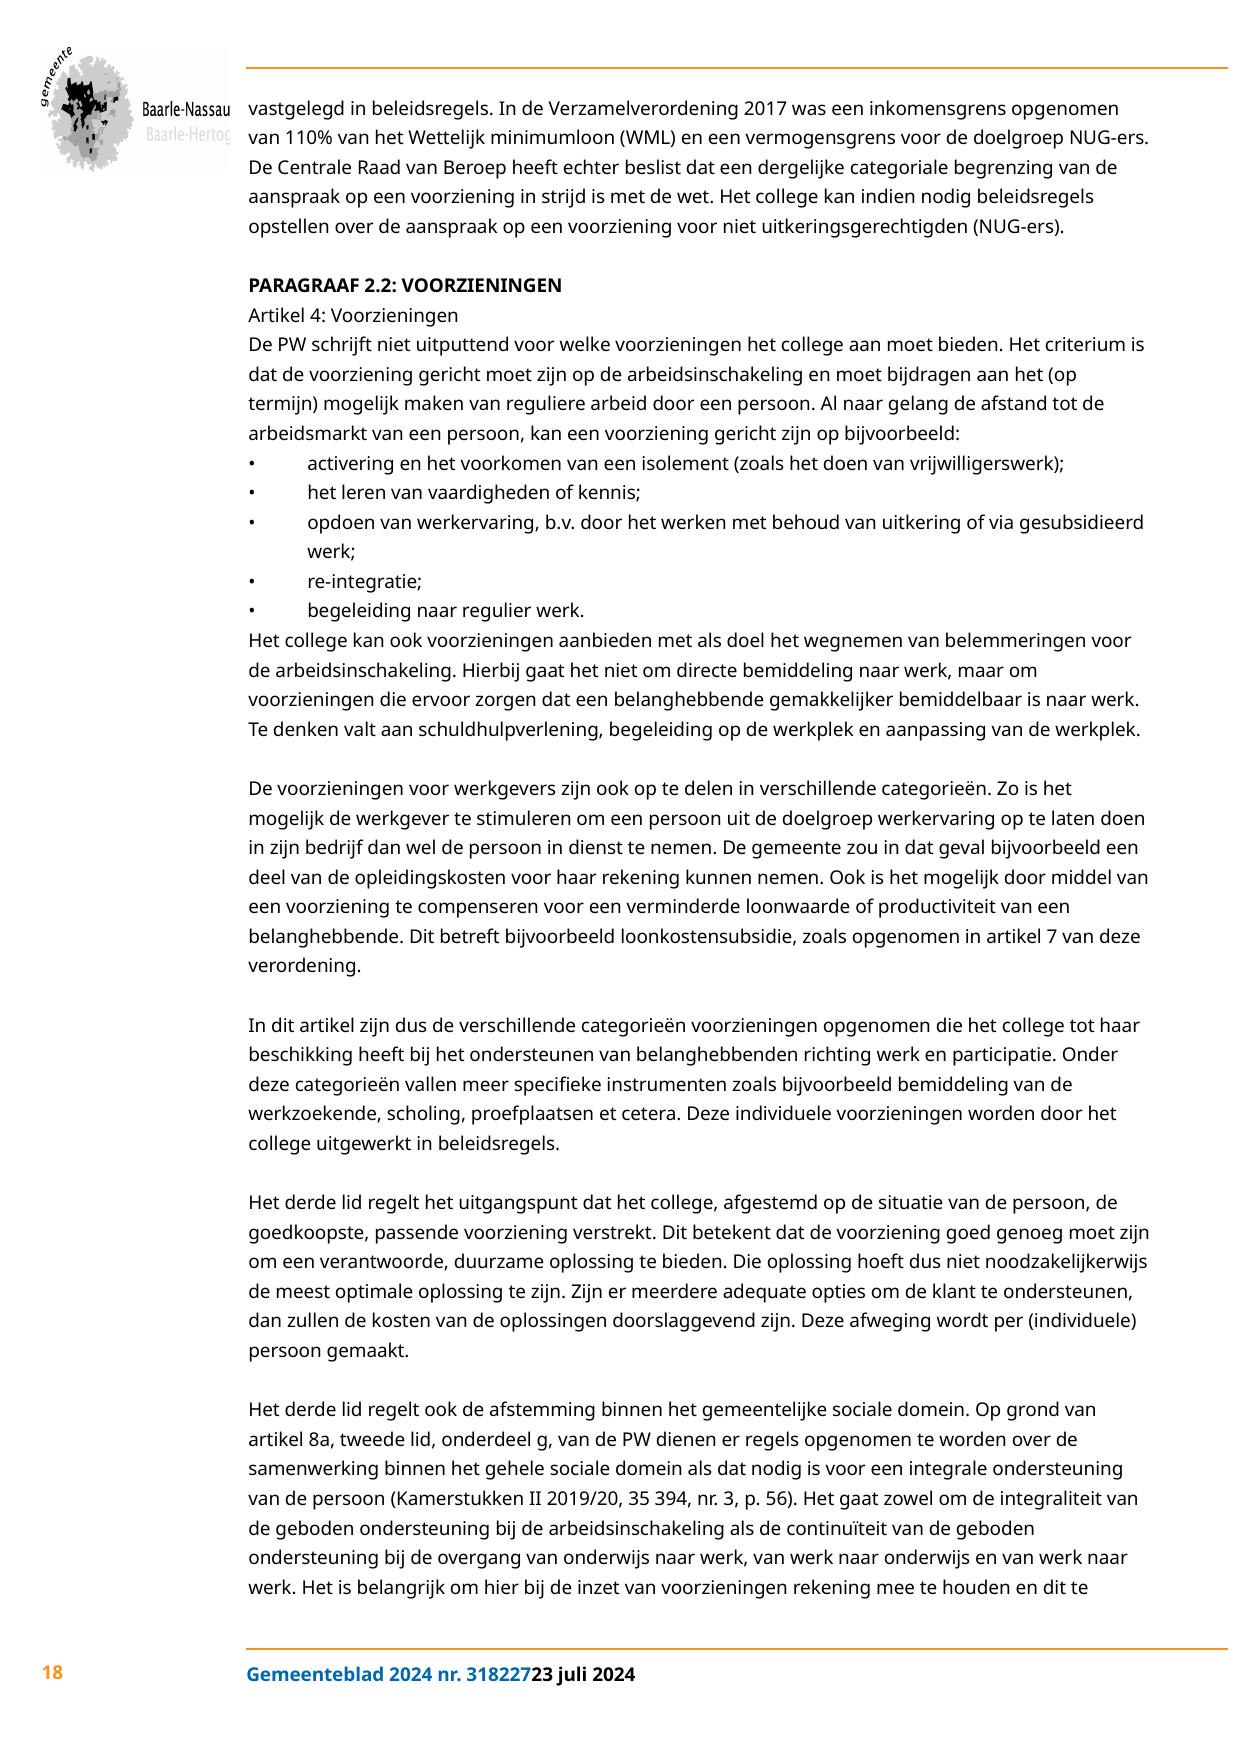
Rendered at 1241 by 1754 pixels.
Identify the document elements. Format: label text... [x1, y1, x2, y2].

text In dit artikel zijn dus de verschillende categorieën voorzieningen opgenomen die het college tot haar beschikking heeft bij het ondersteunen van belanghebbenden richting werk en participatie. Onder deze categorieën vallen meer specifieke instrumenten zoals bijvoorbeeld bemiddeling van de werkzoekende, scholing, proefplaatsen et cetera. Deze individuele voorzieningen worden door het college uitgewerkt in beleidsregels. [248, 1012, 1152, 1156]
text Het derde lid regelt ook de afstemming binnen het gemeentelijke sociale domein. Op grond van artikel 8a, tweede lid, onderdeel g, van de PW dienen er regels opgenomen te worden over de samenwerking binnen het gehele sociale domein als dat nodig is voor een integrale ondersteuning van de persoon (Kamerstukken II 2019/20, 35 394, nr. 3, p. 56). Het gaat zowel om de integraliteit van de geboden ondersteuning bij de arbeidsinschakeling als de continuïteit van de geboden ondersteuning bij de overgang van onderwijs naar werk, van werk naar onderwijs en van werk naar werk. Het is belangrijk om hier bij de inzet van voorzieningen rekening mee te houden en dit te [248, 1396, 1152, 1600]
list re-integratie; [248, 568, 1152, 594]
text Het college kan ook voorzieningen aanbieden met als doel het wegnemen van belemmeringen voor de arbeidsinschakeling. Hierbij gaat het niet om directe bemiddeling naar werk, maar om voorzieningen die ervoor zorgen dat een belanghebbende gemakkelijker bemiddelbaar is naar werk. Te denken valt aan schuldhulpverlening, begeleiding op de werkplek en aanpassing van de werkplek. [248, 627, 1152, 742]
list het leren van vaardigheden of kennis; [248, 479, 1152, 505]
text PARAGRAAF 2.2: VOORZIENINGEN [248, 272, 1152, 298]
text De PW schrijft niet uitputtend voor welke voorzieningen het college aan moet bieden. Het criterium is dat de voorziening gericht moet zijn op de arbeidsinschakeling en moet bijdragen aan het (op termijn) mogelijk maken van reguliere arbeid door een persoon. Al naar gelang de afstand tot de arbeidsmarkt van een persoon, kan een voorziening gericht zijn op bijvoorbeeld: [248, 331, 1152, 446]
list begeleiding naar regulier werk. [248, 598, 1152, 623]
text Artikel 4: Voorzieningen [248, 302, 1152, 328]
text vastgelegd in beleidsregels. In de Verzamelverordening 2017 was een inkomensgrens opgenomen van 110% van het Wettelijk minimumloon (WML) en een vermogensgrens voor de doelgroep NUG-ers. De Centrale Raad van Beroep heeft echter beslist dat een dergelijke categoriale begrenzing van de aanspraak op een voorziening in strijd is met de wet. Het college kan indien nodig beleidsregels opstellen over de aanspraak op een voorziening voor niet uitkeringsgerechtigden (NUG-ers). [248, 95, 1152, 239]
picture [41, 47, 231, 172]
text De voorzieningen voor werkgevers zijn ook op te delen in verschillende categorieën. Zo is het mogelijk de werkgever te stimuleren om een persoon uit de doelgroep werkervaring op te laten doen in zijn bedrijf dan wel de persoon in dienst te nemen. De gemeente zou in dat geval bijvoorbeeld een deel van de opleidingskosten voor haar rekening kunnen nemen. Ook is het mogelijk door middel van een voorziening te compenseren voor een verminderde loonwaarde of productiviteit van een belanghebbende. Dit betreft bijvoorbeeld loonkostensubsidie, zoals opgenomen in artikel 7 van deze verordening. [248, 775, 1152, 978]
text Het derde lid regelt het uitgangspunt dat het college, afgestemd op de situatie van de persoon, de goedkoopste, passende voorziening verstrekt. Dit betekent dat de voorziening goed genoeg moet zijn om een verantwoorde, duurzame oplossing te bieden. Die oplossing hoeft dus niet noodzakelijkerwijs de meest optimale oplossing te zijn. Zijn er meerdere adequate opties om de klant te ondersteunen, dan zullen de kosten van de oplossingen doorslaggevend zijn. Deze afweging wordt per (individuele) persoon gemaakt. [248, 1189, 1152, 1363]
list opdoen van werkervaring, b.v. door het werken met behoud van uitkering of via gesubsidieerd werk; [248, 509, 1152, 564]
list activering en het voorkomen van een isolement (zoals het doen van vrijwilligerswerk); [248, 450, 1152, 476]
